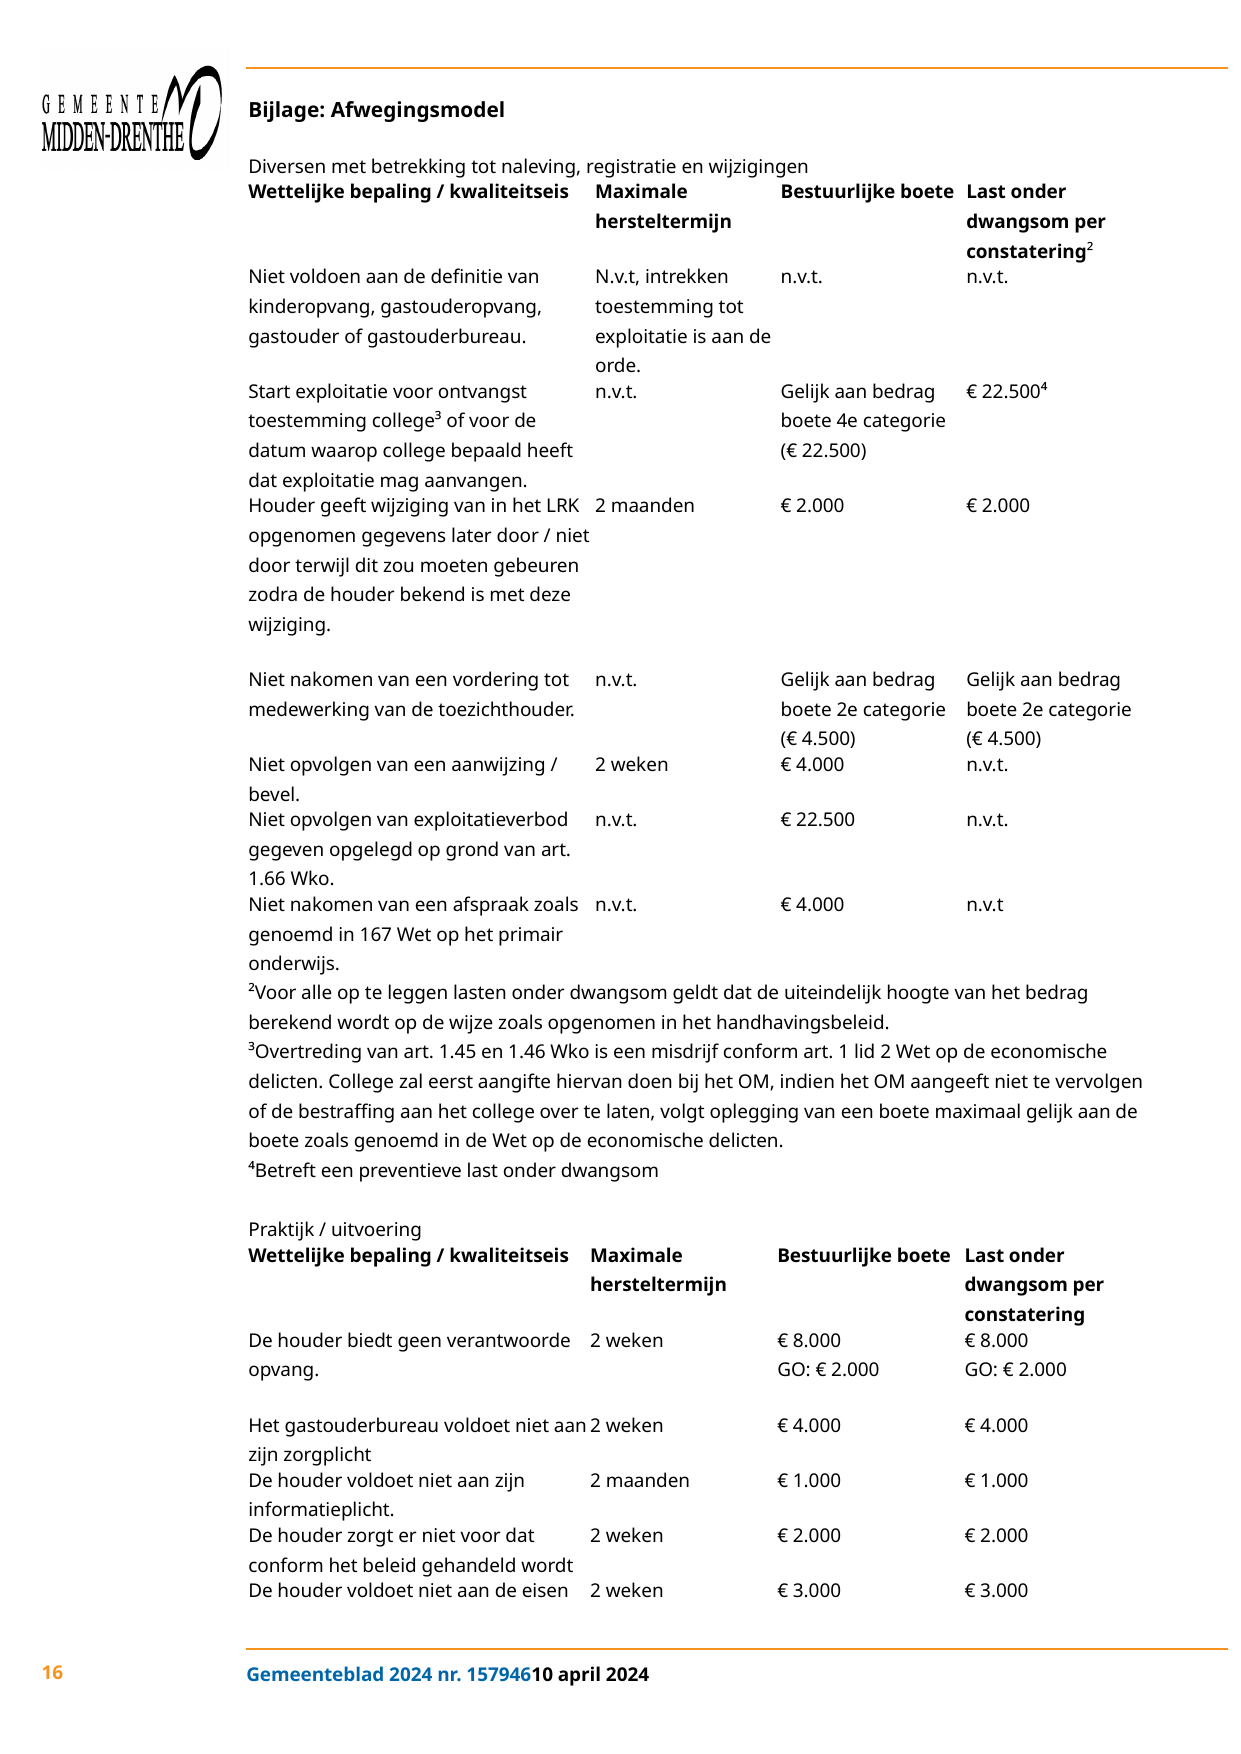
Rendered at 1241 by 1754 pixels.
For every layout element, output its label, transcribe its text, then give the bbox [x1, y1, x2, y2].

table_cell € 1.000 [777, 1467, 964, 1522]
table_cell Niet nakomen van een vordering tot medewerking van de toezichthouder. [248, 666, 595, 751]
table_cell € 8.000 GO: € 2.000 [964, 1327, 1152, 1412]
table_header [777, 1216, 964, 1242]
table_cell Niet opvolgen van een aanwijzing / bevel. [248, 751, 595, 806]
table_cell n.v.t. [966, 806, 1152, 891]
table_cell € 2.000 [777, 1523, 964, 1578]
text ³Overtreding van art. 1.45 en 1.46 Wko is een misdrijf conform art. 1 lid 2 Wet op de economische delicten. College zal eerst aangifte hiervan doen bij het OM, indien het OM aangeeft niet te vervolgen of de bestraffing aan het college over te laten, volgt oplegging van een boete maximaal gelijk aan de boete zoals genoemd in de Wet op de economische delicten. [248, 1039, 1152, 1153]
table_cell € 3.000 [777, 1578, 964, 1603]
table_cell Niet opvolgen van exploitatieverbod gegeven opgelegd op grond van art. 1.66 Wko. [248, 806, 595, 891]
table_cell 2 weken [590, 1578, 777, 1603]
table_cell Niet voldoen aan de definitie van kinderopvang, gastouderopvang, gastouder of gastouderbureau. [248, 264, 595, 378]
table_cell 2 weken [595, 751, 780, 806]
table_cell n.v.t. [595, 378, 780, 493]
table_cell € 4.000 [964, 1412, 1152, 1467]
table_cell Wettelijke bepaling / kwaliteitseis [248, 179, 595, 264]
table_header Diversen met betrekking tot naleving, registratie en wijzigingen [248, 153, 1152, 179]
table_cell € 8.000 GO: € 2.000 [777, 1327, 964, 1412]
table_header [964, 1216, 1152, 1242]
table_cell De houder zorgt er niet voor dat conform het beleid gehandeld wordt [248, 1523, 590, 1578]
text Bijlage: Afwegingsmodel [248, 95, 1152, 123]
text ²Voor alle op te leggen lasten onder dwangsom geldt dat de uiteindelijk hoogte van het bedrag berekend wordt op de wijze zoals opgenomen in het handhavingsbeleid. [248, 979, 1152, 1035]
table_cell De houder voldoet niet aan de eisen [248, 1578, 590, 1603]
table_header [590, 1216, 777, 1242]
table_cell Houder geeft wijziging van in het LRK opgenomen gegevens later door / niet door terwijl dit zou moeten gebeuren zodra de houder bekend is met deze wijziging. [248, 493, 595, 666]
table_cell € 22.500⁴ [966, 378, 1152, 493]
table_cell De houder biedt geen verantwoorde opvang. [248, 1327, 590, 1412]
table_cell € 3.000 [964, 1578, 1152, 1603]
table_cell n.v.t. [595, 806, 780, 891]
table_cell N.v.t, intrekken toestemming tot exploitatie is aan de orde. [595, 264, 780, 378]
table_cell € 2.000 [966, 493, 1152, 666]
table_cell Maximale hersteltermijn [590, 1242, 777, 1327]
table_cell Start exploitatie voor ontvangst toestemming college³ of voor de datum waarop college bepaald heeft dat exploitatie mag aanvangen. [248, 378, 595, 493]
table_cell Bestuurlijke boete [777, 1242, 964, 1327]
table_cell n.v.t. [595, 891, 780, 976]
picture [41, 47, 231, 172]
table_cell Bestuurlijke boete [780, 179, 966, 264]
table_cell Gelijk aan bedrag boete 4e categorie (€ 22.500) [780, 378, 966, 493]
table_cell Wettelijke bepaling / kwaliteitseis [248, 1242, 590, 1327]
table_cell Niet nakomen van een afspraak zoals genoemd in 167 Wet op het primair onderwijs. [248, 891, 595, 976]
table_cell 2 weken [590, 1327, 777, 1412]
table_cell Het gastouderbureau voldoet niet aan zijn zorgplicht [248, 1412, 590, 1467]
text ⁴Betreft een preventieve last onder dwangsom [248, 1157, 1152, 1183]
table_cell n.v.t. [966, 751, 1152, 806]
table_cell 2 weken [590, 1412, 777, 1467]
table_cell € 4.000 [777, 1412, 964, 1467]
table_cell Gelijk aan bedrag boete 2e categorie (€ 4.500) [966, 666, 1152, 751]
table_cell n.v.t [966, 891, 1152, 976]
table_cell € 4.000 [780, 891, 966, 976]
table_cell n.v.t. [595, 666, 780, 751]
table_cell € 2.000 [964, 1523, 1152, 1578]
table_cell Last onder dwangsom per constatering² [966, 179, 1152, 264]
table_cell Gelijk aan bedrag boete 2e categorie (€ 4.500) [780, 666, 966, 751]
table_cell € 22.500 [780, 806, 966, 891]
table_cell 2 weken [590, 1523, 777, 1578]
table_cell € 4.000 [780, 751, 966, 806]
table_header Praktijk / uitvoering [248, 1216, 590, 1242]
table_cell Maximale hersteltermijn [595, 179, 780, 264]
table_cell 2 maanden [595, 493, 780, 666]
table_cell n.v.t. [966, 264, 1152, 378]
table_cell n.v.t. [780, 264, 966, 378]
table_cell 2 maanden [590, 1467, 777, 1522]
table_cell € 2.000 [780, 493, 966, 666]
table_cell De houder voldoet niet aan zijn informatieplicht. [248, 1467, 590, 1522]
table_cell € 1.000 [964, 1467, 1152, 1522]
table_cell Last onder dwangsom per constatering [964, 1242, 1152, 1327]
